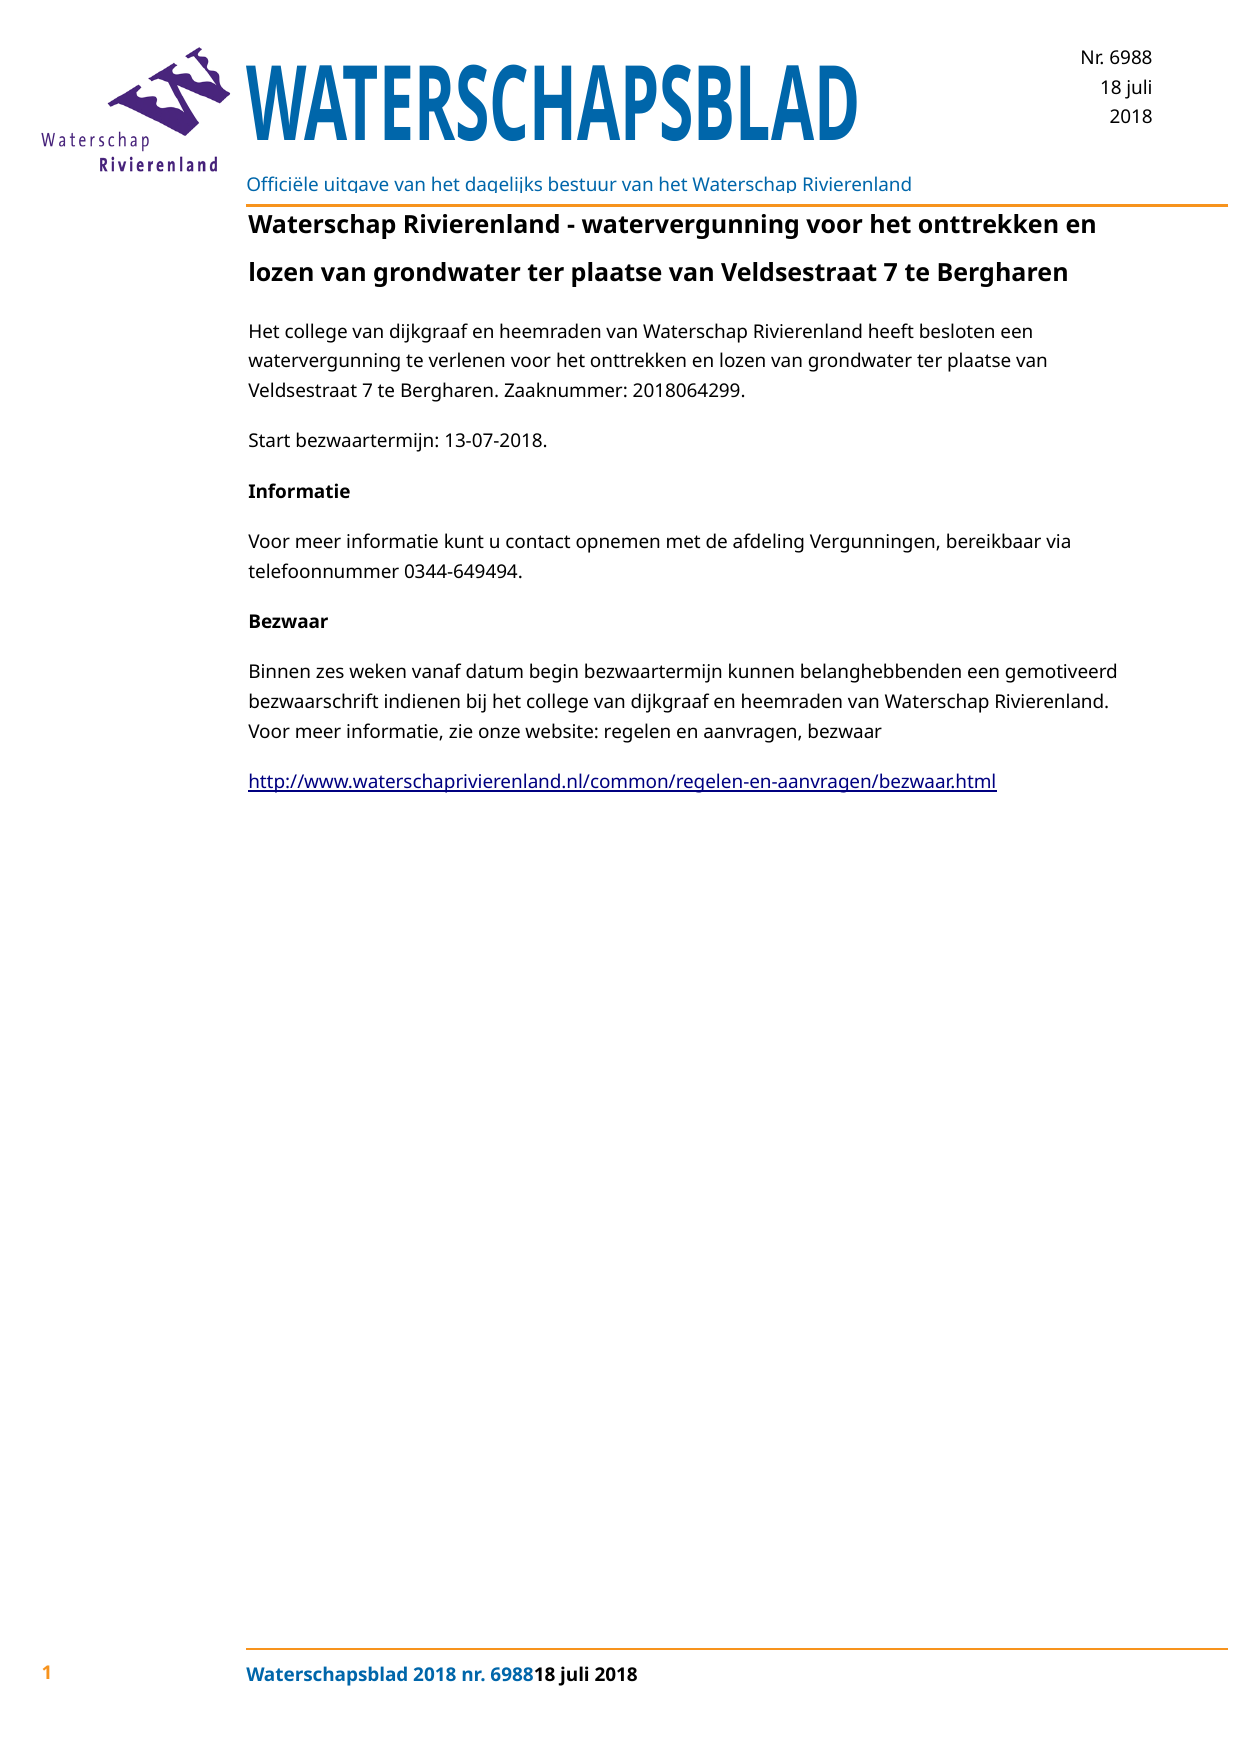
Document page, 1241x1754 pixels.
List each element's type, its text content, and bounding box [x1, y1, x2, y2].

text Voor meer informatie kunt u contact opnemen met de afdeling Vergunningen, bereikbaar via telefoonnummer 0344-649494. [248, 528, 1152, 584]
text Bezwaar [248, 608, 1152, 634]
picture [41, 47, 231, 172]
text Het college van dijkgraaf en heemraden van Waterschap Rivierenland heeft besloten een watervergunning te verlenen voor het onttrekken en lozen van grondwater ter plaatse van Veldsestraat 7 te Bergharen. Zaaknummer: 2018064299. [248, 318, 1152, 403]
text Waterschap Rivierenland - watervergunning voor het onttrekken en lozen van grondwater ter plaatse van Veldsestraat 7 te Bergharen [248, 207, 1152, 288]
text Start bezwaartermijn: 13-07-2018. [248, 427, 1152, 453]
text Informatie [248, 478, 1152, 504]
text http://www.waterschaprivierenland.nl/common/regelen-en-aanvragen/bezwaar.html [248, 768, 1152, 794]
text Binnen zes weken vanaf datum begin bezwaartermijn kunnen belanghebbenden een gemotiveerd bezwaarschrift indienen bij het college van dijkgraaf en heemraden van Waterschap Rivierenland. Voor meer informatie, zie onze website: regelen en aanvragen, bezwaar [248, 659, 1152, 744]
